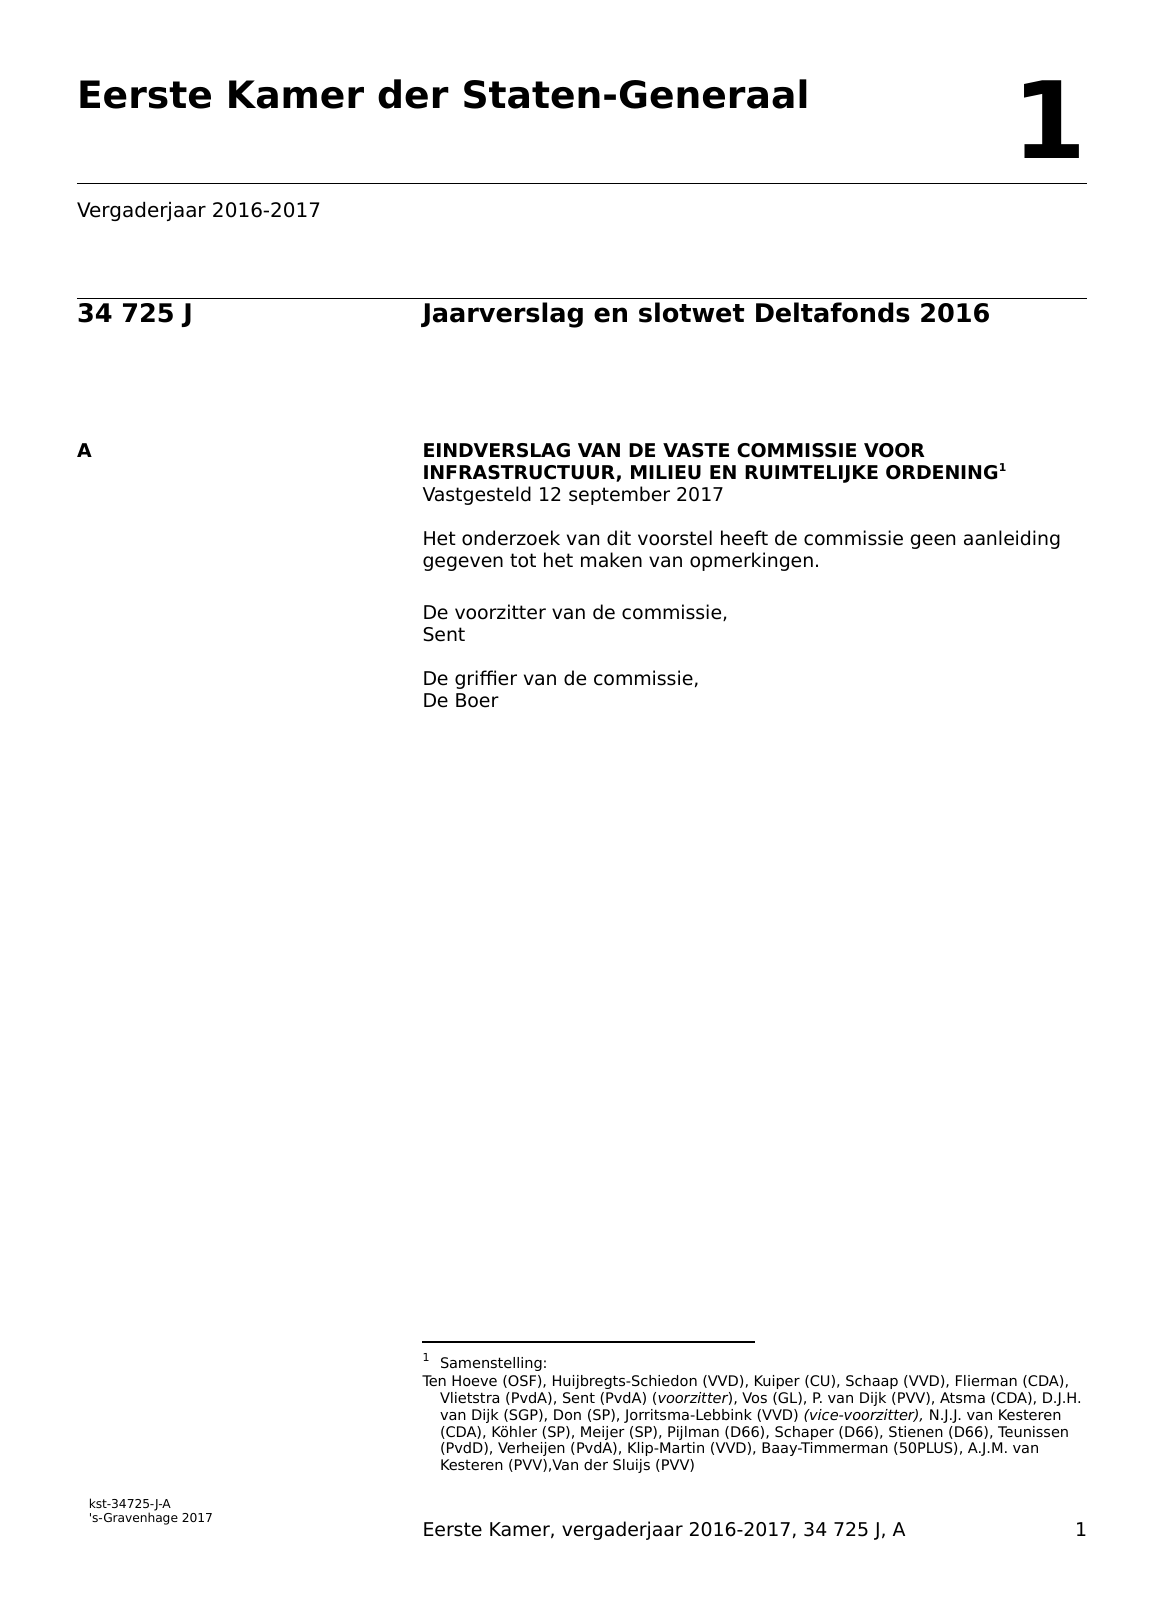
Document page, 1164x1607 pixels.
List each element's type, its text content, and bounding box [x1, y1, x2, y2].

table_header Eerste Kamer der Staten-Generaal [77, 59, 886, 183]
table_header 1 [886, 59, 1087, 183]
text De voorzitter van de commissie, Sent [422, 602, 1087, 646]
text Het onderzoek van dit voorstel heeft de commissie geen aanleiding gegeven tot het maken van opmerkingen. [422, 528, 1087, 572]
subtitle 34 725 J Jaarverslag en slotwet Deltafonds 2016 [77, 299, 1087, 329]
table_cell Vergaderjaar 2016-2017 [77, 184, 1087, 298]
text Ten Hoeve (OSF), Huijbregts-Schiedon (VVD), Kuiper (CU), Schaap (VVD), Flierman (CDA), Vlietstra (PvdA), Sent (PvdA) (voorzitter), Vos (GL), P. van Dijk (PVV), Atsma (CDA), D.J.H. van Dijk (SGP), Don (SP), Jorritsma-Lebbink (VVD) (vice-voorzitter), N.J.J. van Kesteren (CDA), Köhler (SP), Meijer (SP), Pijlman (D66), Schaper (D66), Stienen (D66), Teunissen (PvdD), Verheijen (PvdA), Klip-Martin (VVD), Baay-Timmerman (50PLUS), A.J.M. van Kesteren (PVV),Van der Sluijs (PVV) [422, 1373, 1087, 1474]
subtitle A EINDVERSLAG VAN DE VASTE COMMISSIE VOOR INFRASTRUCTUUR, MILIEU EN RUIMTELIJKE ORDENING [77, 440, 1087, 484]
text 's-Gravenhage 2017 [88, 1511, 323, 1525]
text De griffier van de commissie, De Boer [422, 668, 1087, 712]
text kst-34725-J-A [88, 1497, 323, 1511]
text Samenstelling: [422, 1351, 1087, 1373]
text Vastgesteld 12 september 2017 [422, 484, 1087, 506]
